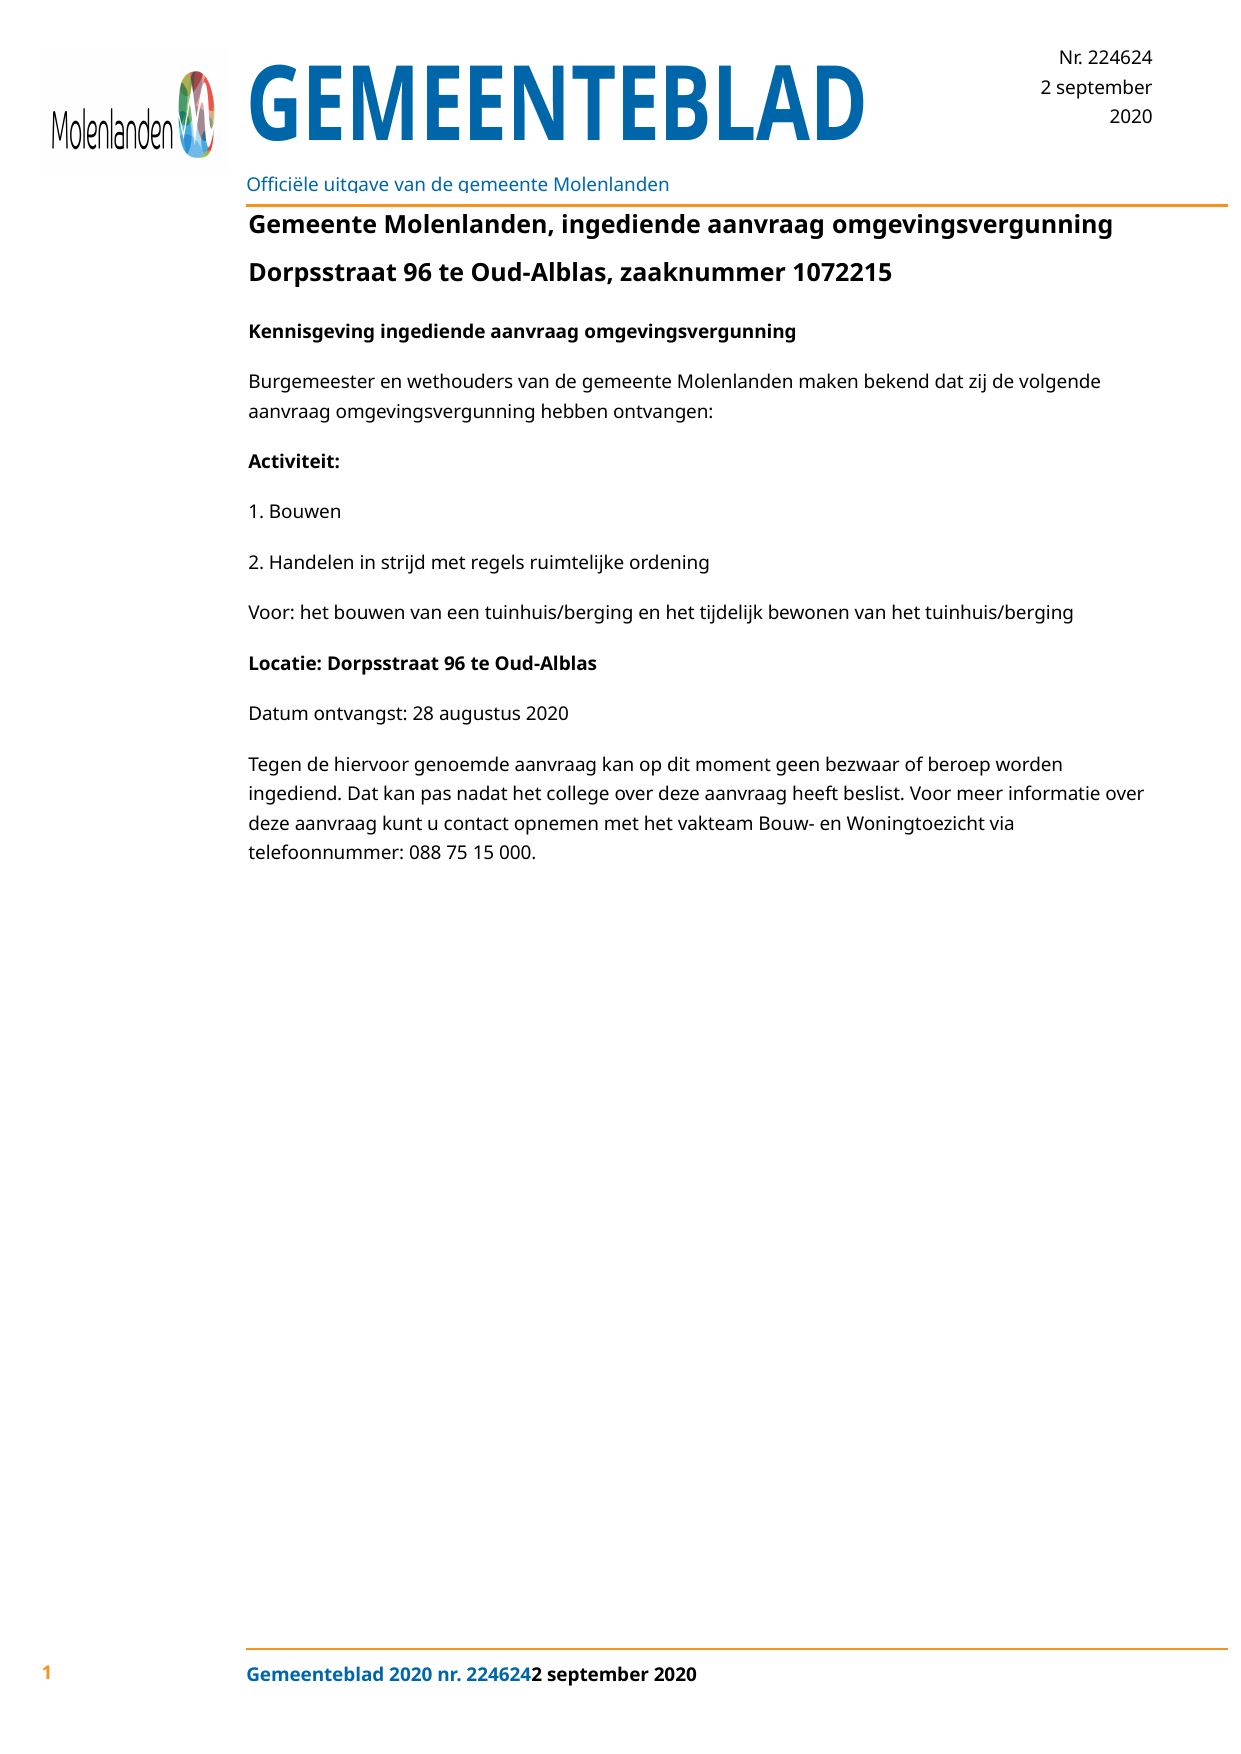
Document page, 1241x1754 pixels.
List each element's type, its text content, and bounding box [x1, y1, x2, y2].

text 2. Handelen in strijd met regels ruimtelijke ordening [248, 549, 1152, 575]
text Kennisgeving ingediende aanvraag omgevingsvergunning [248, 318, 1152, 344]
picture [41, 47, 231, 172]
text Voor: het bouwen van een tuinhuis/berging en het tijdelijk bewonen van het tuinhuis/berging [248, 599, 1152, 625]
text Tegen de hiervoor genoemde aanvraag kan op dit moment geen bezwaar of beroep worden ingediend. Dat kan pas nadat het college over deze aanvraag heeft beslist. Voor meer informatie over deze aanvraag kunt u contact opnemen met het vakteam Bouw- en Woningtoezicht via telefoonnummer: 088 75 15 000. [248, 751, 1152, 865]
text Gemeente Molenlanden, ingediende aanvraag omgevingsvergunning Dorpsstraat 96 te Oud-Alblas, zaaknummer 1072215 [248, 207, 1152, 288]
text Burgemeester en wethouders van de gemeente Molenlanden maken bekend dat zij de volgende aanvraag omgevingsvergunning hebben ontvangen: [248, 368, 1152, 424]
text Locatie: Dorpsstraat 96 te Oud-Alblas [248, 650, 1152, 676]
text 1. Bouwen [248, 499, 1152, 524]
text Activiteit: [248, 448, 1152, 474]
text Datum ontvangst: 28 augustus 2020 [248, 700, 1152, 726]
